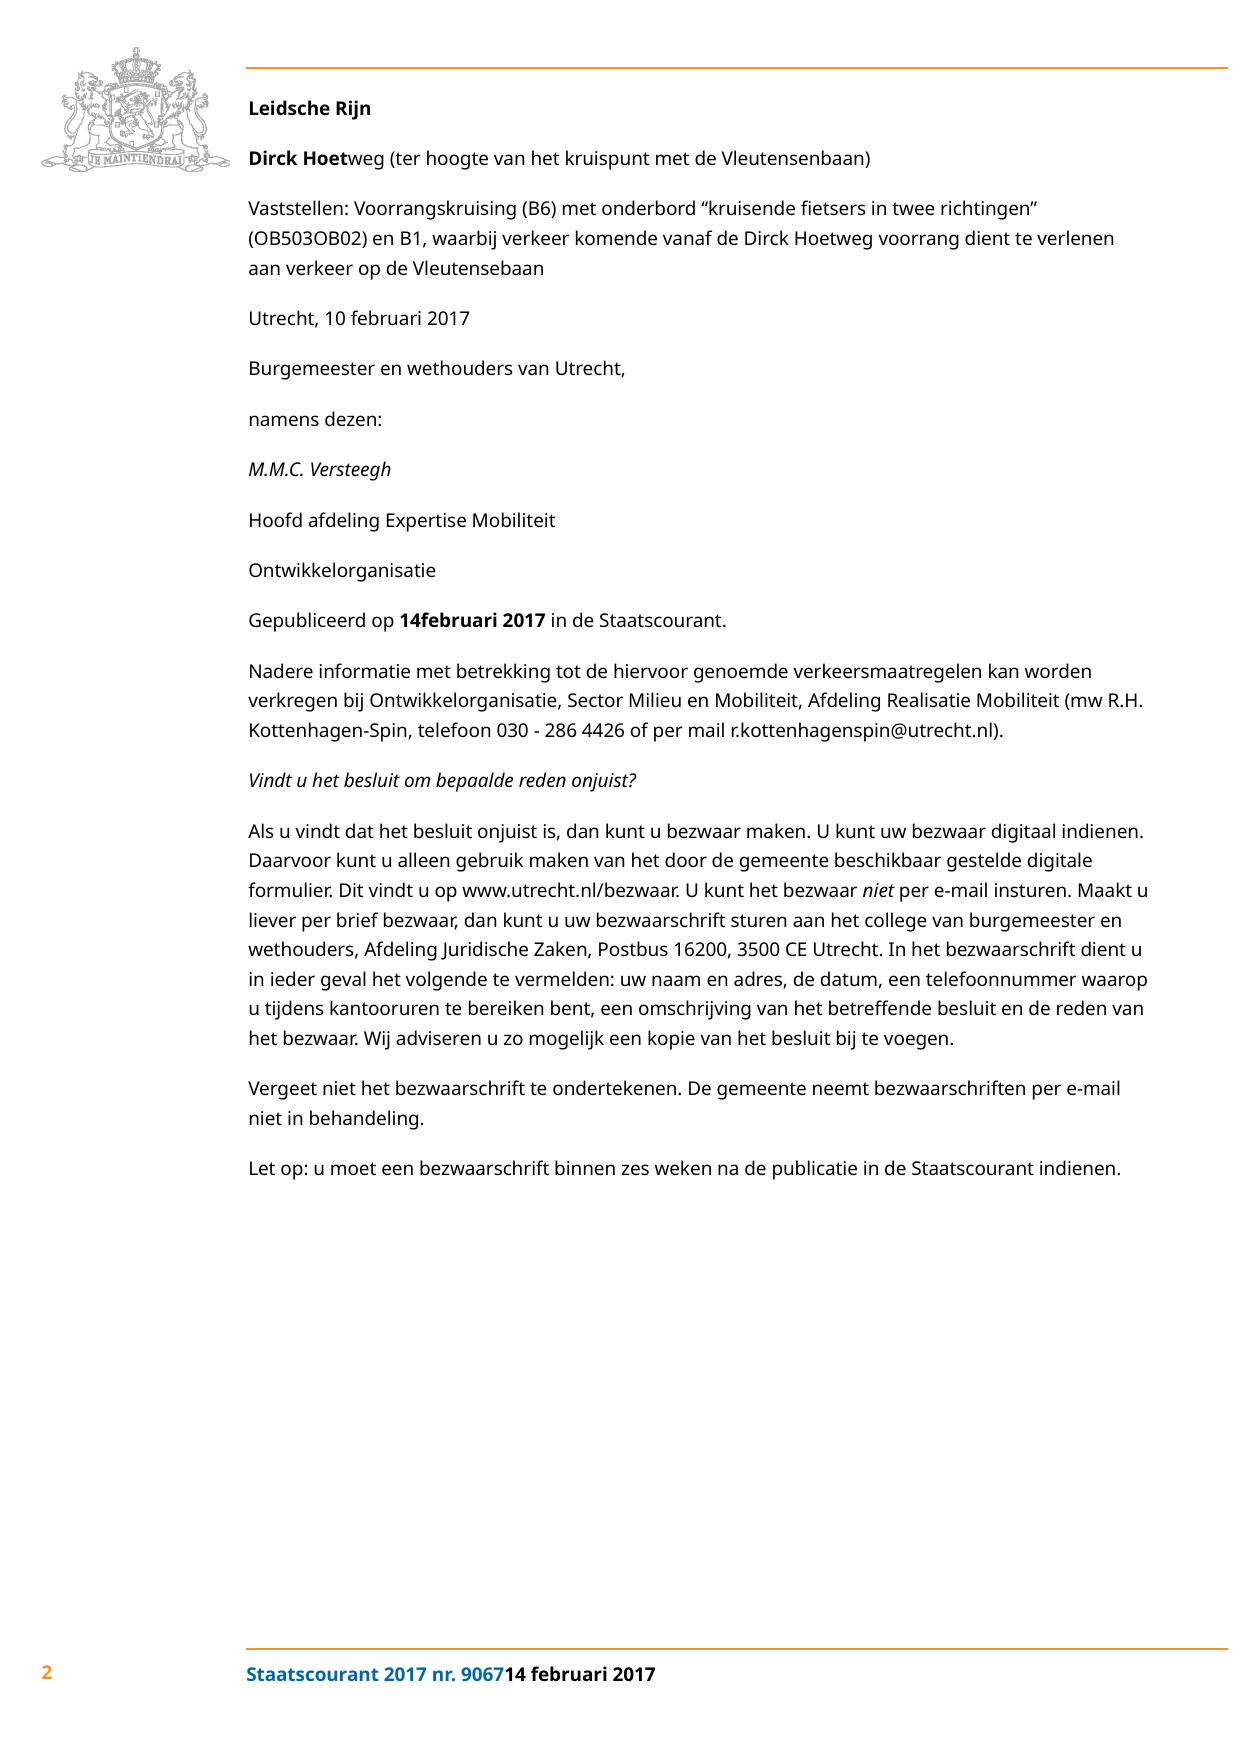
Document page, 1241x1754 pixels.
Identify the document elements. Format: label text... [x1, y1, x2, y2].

text Gepubliceerd op 14februari 2017 in de Staatscourant. [248, 608, 1152, 633]
text Vindt u het besluit om bepaalde reden onjuist? [248, 768, 1152, 793]
text Burgemeester en wethouders van Utrecht, [248, 356, 1152, 381]
text Utrecht, 10 februari 2017 [248, 305, 1152, 331]
text Vaststellen: Voorrangskruising (B6) met onderbord “kruisende fietsers in twee richtingen” (OB503OB02) en B1, waarbij verkeer komende vanaf de Dirck Hoetweg voorrang dient te verlenen aan verkeer op de Vleutensebaan [248, 196, 1152, 281]
text Vergeet niet het bezwaarschrift te ondertekenen. De gemeente neemt bezwaarschriften per e-mail niet in behandeling. [248, 1076, 1152, 1131]
text Dirck Hoetweg (ter hoogte van het kruispunt met de Vleutensenbaan) [248, 145, 1152, 171]
text Nadere informatie met betrekking tot de hiervoor genoemde verkeersmaatregelen kan worden verkregen bij Ontwikkelorganisatie, Sector Milieu en Mobiliteit, Afdeling Realisatie Mobiliteit (mw R.H. Kottenhagen-Spin, telefoon 030 - 286 4426 of per mail r.kottenhagenspin@utrecht.nl). [248, 658, 1152, 743]
text namens dezen: [248, 406, 1152, 432]
text Ontwikkelorganisatie [248, 557, 1152, 583]
text Let op: u moet een bezwaarschrift binnen zes weken na de publicatie in de Staatscourant indienen. [248, 1156, 1152, 1181]
text Als u vindt dat het besluit onjuist is, dan kunt u bezwaar maken. U kunt uw bezwaar digitaal indienen. Daarvoor kunt u alleen gebruik maken van het door de gemeente beschikbaar gestelde digitale formulier. Dit vindt u op www.utrecht.nl/bezwaar. U kunt het bezwaar niet per e-mail insturen. Maakt u liever per brief bezwaar, dan kunt u uw bezwaarschrift sturen aan het college van burgemeester en wethouders, Afdeling Juridische Zaken, Postbus 16200, 3500 CE Utrecht. In het bezwaarschrift dient u in ieder geval het volgende te vermelden: uw naam en adres, de datum, een telefoonnummer waarop u tijdens kantooruren te bereiken bent, een omschrijving van het betreffende besluit en de reden van het bezwaar. Wij adviseren u zo mogelijk een kopie van het besluit bij te voegen. [248, 818, 1152, 1051]
picture [41, 47, 231, 172]
text Hoofd afdeling Expertise Mobiliteit [248, 507, 1152, 533]
text M.M.C. Versteegh [248, 456, 1152, 482]
text Leidsche Rijn [248, 95, 1152, 121]
